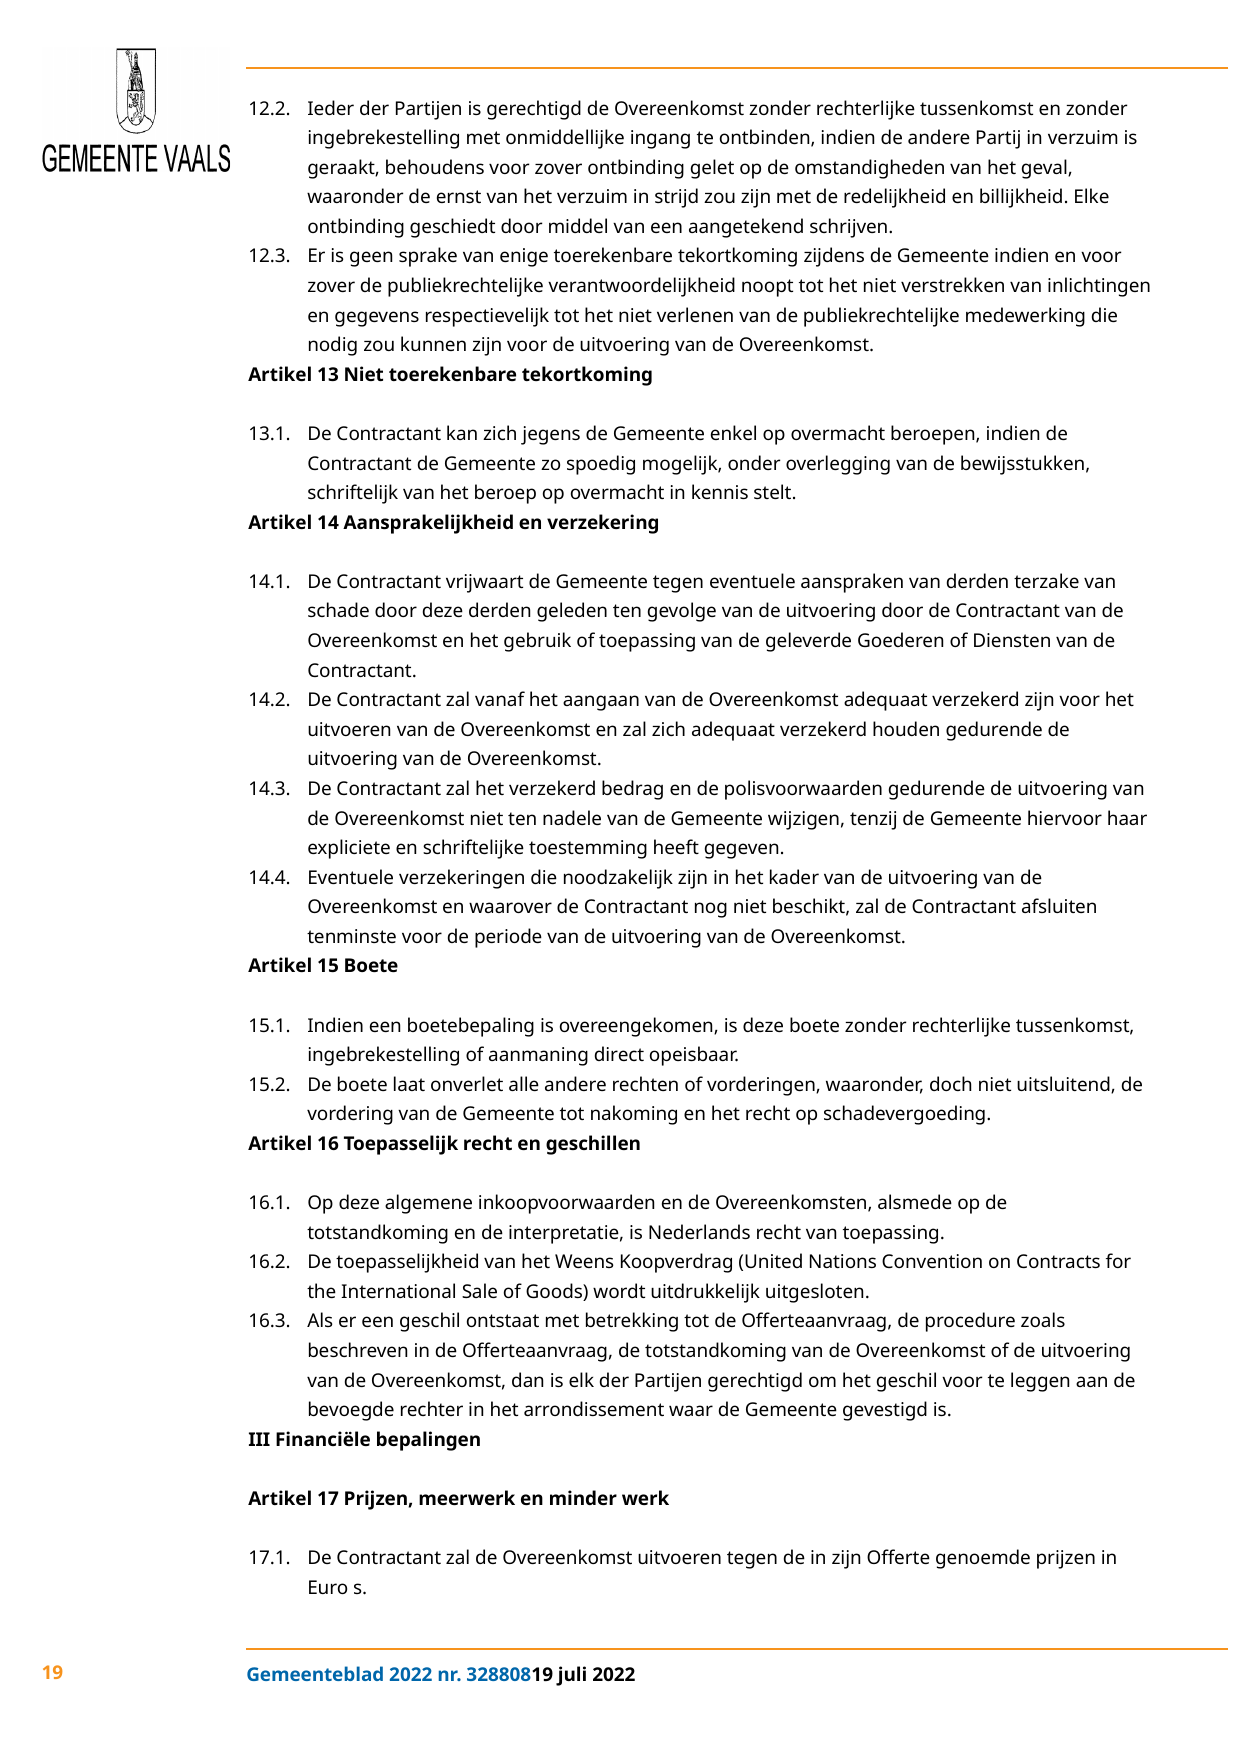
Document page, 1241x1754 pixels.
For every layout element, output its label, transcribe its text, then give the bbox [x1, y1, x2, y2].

list De Contractant zal het verzekerd bedrag en de polisvoorwaarden gedurende de uitvoering van de Overeenkomst niet ten nadele van de Gemeente wijzigen, tenzij de Gemeente hiervoor haar expliciete en schriftelijke toestemming heeft gegeven. [248, 775, 1152, 860]
list De boete laat onverlet alle andere rechten of vorderingen, waaronder, doch niet uitsluitend, de vordering van de Gemeente tot nakoming en het recht op schadevergoeding. [248, 1071, 1152, 1126]
list De Contractant zal vanaf het aangaan van de Overeenkomst adequaat verzekerd zijn voor het uitvoeren van de Overeenkomst en zal zich adequaat verzekerd houden gedurende de uitvoering van de Overeenkomst. [248, 686, 1152, 771]
text Artikel 13 Niet toerekenbare tekortkoming [248, 361, 1152, 387]
list De Contractant kan zich jegens de Gemeente enkel op overmacht beroepen, indien de Contractant de Gemeente zo spoedig mogelijk, onder overlegging van de bewijsstukken, schriftelijk van het beroep op overmacht in kennis stelt. [248, 420, 1152, 505]
text Artikel 17 Prijzen, meerwerk en minder werk [248, 1485, 1152, 1511]
list Eventuele verzekeringen die noodzakelijk zijn in het kader van de uitvoering van de Overeenkomst en waarover de Contractant nog niet beschikt, zal de Contractant afsluiten tenminste voor de periode van de uitvoering van de Overeenkomst. [248, 864, 1152, 949]
list De Contractant zal de Overeenkomst uitvoeren tegen de in zijn Offerte genoemde prijzen in Euro s. [248, 1544, 1152, 1600]
text III Financiële bepalingen [248, 1426, 1152, 1452]
list Indien een boetebepaling is overeengekomen, is deze boete zonder rechterlijke tussenkomst, ingebrekestelling of aanmaning direct opeisbaar. [248, 1012, 1152, 1067]
text Artikel 14 Aansprakelijkheid en verzekering [248, 509, 1152, 535]
list Als er een geschil ontstaat met betrekking tot de Offerteaanvraag, de procedure zoals beschreven in de Offerteaanvraag, de totstandkoming van de Overeenkomst of de uitvoering van de Overeenkomst, dan is elk der Partijen gerechtigd om het geschil voor te leggen aan de bevoegde rechter in het arrondissement waar de Gemeente gevestigd is. [248, 1308, 1152, 1422]
list De toepasselijkheid van het Weens Koopverdrag (United Nations Convention on Contracts for the International Sale of Goods) wordt uitdrukkelijk uitgesloten. [248, 1248, 1152, 1304]
list Ieder der Partijen is gerechtigd de Overeenkomst zonder rechterlijke tussenkomst en zonder ingebrekestelling met onmiddellijke ingang te ontbinden, indien de andere Partij in verzuim is geraakt, behoudens voor zover ontbinding gelet op de omstandigheden van het geval, waaronder de ernst van het verzuim in strijd zou zijn met de redelijkheid en billijkheid. Elke ontbinding geschiedt door middel van een aangetekend schrijven. [248, 95, 1152, 239]
list Er is geen sprake van enige toerekenbare tekortkoming zijdens de Gemeente indien en voor zover de publiekrechtelijke verantwoordelijkheid noopt tot het niet verstrekken van inlichtingen en gegevens respectievelijk tot het niet verlenen van de publiekrechtelijke medewerking die nodig zou kunnen zijn voor de uitvoering van de Overeenkomst. [248, 243, 1152, 357]
list Op deze algemene inkoopvoorwaarden en de Overeenkomsten, alsmede op de totstandkoming en de interpretatie, is Nederlands recht van toepassing. [248, 1189, 1152, 1245]
picture [41, 47, 231, 172]
text Artikel 15 Boete [248, 953, 1152, 978]
text Artikel 16 Toepasselijk recht en geschillen [248, 1130, 1152, 1156]
list De Contractant vrijwaart de Gemeente tegen eventuele aanspraken van derden terzake van schade door deze derden geleden ten gevolge van de uitvoering door de Contractant van de Overeenkomst en het gebruik of toepassing van de geleverde Goederen of Diensten van de Contractant. [248, 568, 1152, 683]
